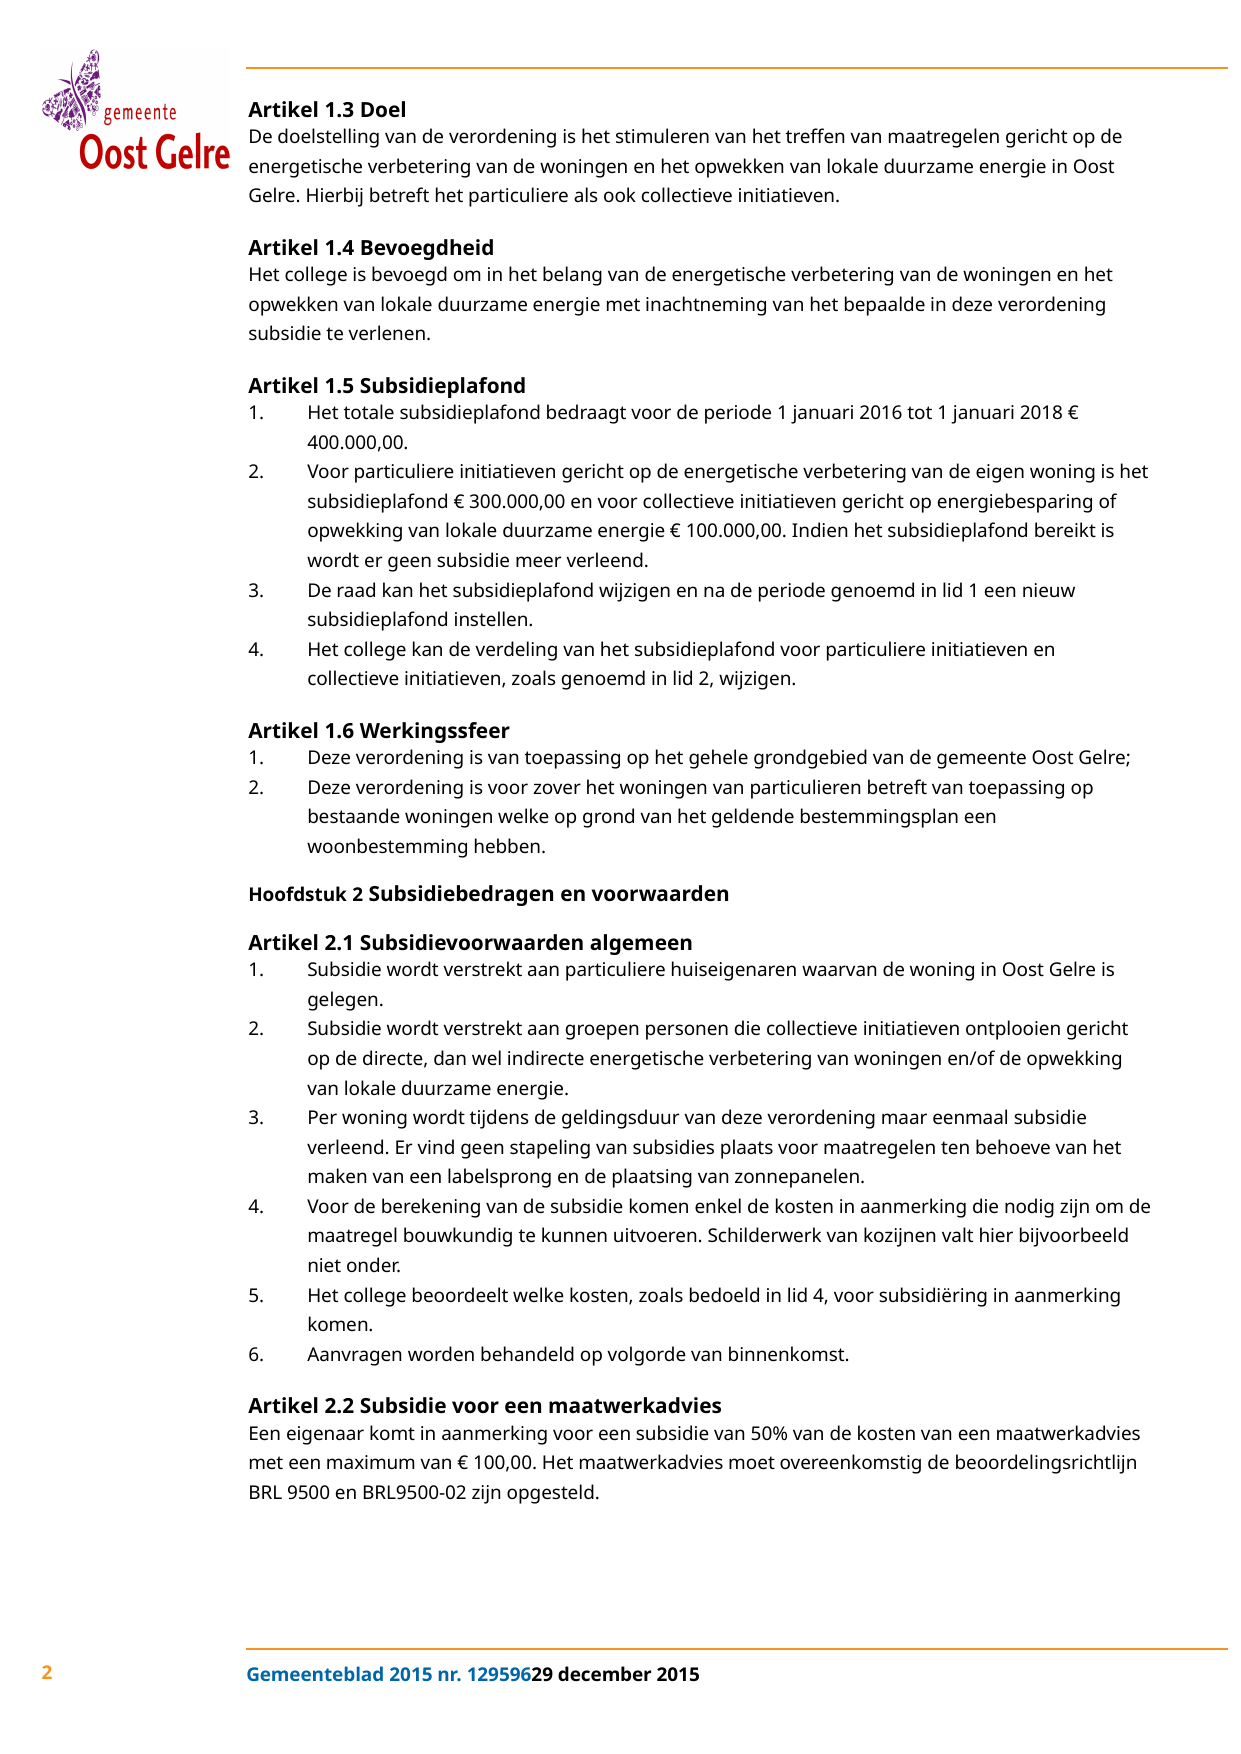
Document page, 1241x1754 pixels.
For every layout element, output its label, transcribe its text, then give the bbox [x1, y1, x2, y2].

list Aanvragen worden behandeld op volgorde van binnenkomst. [248, 1341, 1152, 1367]
list Het college beoordeelt welke kosten, zoals bedoeld in lid 4, voor subsidiëring in aanmerking komen. [248, 1282, 1152, 1337]
list Deze verordening is van toepassing op het gehele grondgebied van de gemeente Oost Gelre; [248, 744, 1152, 770]
list Voor de berekening van de subsidie komen enkel de kosten in aanmerking die nodig zijn om de maatregel bouwkundig te kunnen uitvoeren. Schilderwerk van kozijnen valt hier bijvoorbeeld niet onder. [248, 1193, 1152, 1278]
text Artikel 1.3 Doel [248, 95, 1152, 123]
text Artikel 2.1 Subsidievoorwaarden algemeen [248, 928, 1152, 956]
text Hoofdstuk 2 Subsidiebedragen en voorwaarden [248, 879, 1152, 907]
list Deze verordening is voor zover het woningen van particulieren betreft van toepassing op bestaande woningen welke op grond van het geldende bestemmingsplan een woonbestemming hebben. [248, 774, 1152, 859]
text Artikel 1.4 Bevoegdheid [248, 233, 1152, 261]
list Subsidie wordt verstrekt aan groepen personen die collectieve initiatieven ontplooien gericht op de directe, dan wel indirecte energetische verbetering van woningen en/of de opwekking van lokale duurzame energie. [248, 1016, 1152, 1101]
list Het totale subsidieplafond bedraagt voor de periode 1 januari 2016 tot 1 januari 2018 € 400.000,00. [248, 399, 1152, 454]
picture [41, 47, 231, 172]
text De doelstelling van de verordening is het stimuleren van het treffen van maatregelen gericht op de energetische verbetering van de woningen en het opwekken van lokale duurzame energie in Oost Gelre. Hierbij betreft het particuliere als ook collectieve initiatieven. [248, 123, 1152, 208]
text Artikel 1.6 Werkingssfeer [248, 716, 1152, 744]
text Het college is bevoegd om in het belang van de energetische verbetering van de woningen en het opwekken van lokale duurzame energie met inachtneming van het bepaalde in deze verordening subsidie te verlenen. [248, 261, 1152, 346]
list De raad kan het subsidieplafond wijzigen en na de periode genoemd in lid 1 een nieuw subsidieplafond instellen. [248, 577, 1152, 632]
list Het college kan de verdeling van het subsidieplafond voor particuliere initiatieven en collectieve initiatieven, zoals genoemd in lid 2, wijzigen. [248, 636, 1152, 691]
text Artikel 1.5 Subsidieplafond [248, 371, 1152, 399]
text Een eigenaar komt in aanmerking voor een subsidie van 50% van de kosten van een maatwerkadvies met een maximum van € 100,00. Het maatwerkadvies moet overeenkomstig de beoordelingsrichtlijn BRL 9500 en BRL9500-02 zijn opgesteld. [248, 1420, 1152, 1505]
list Voor particuliere initiatieven gericht op de energetische verbetering van de eigen woning is het subsidieplafond € 300.000,00 en voor collectieve initiatieven gericht op energiebesparing of opwekking van lokale duurzame energie € 100.000,00. Indien het subsidieplafond bereikt is wordt er geen subsidie meer verleend. [248, 458, 1152, 573]
list Per woning wordt tijdens de geldingsduur van deze verordening maar eenmaal subsidie verleend. Er vind geen stapeling van subsidies plaats voor maatregelen ten behoeve van het maken van een labelsprong en de plaatsing van zonnepanelen. [248, 1104, 1152, 1189]
list Subsidie wordt verstrekt aan particuliere huiseigenaren waarvan de woning in Oost Gelre is gelegen. [248, 956, 1152, 1012]
text Artikel 2.2 Subsidie voor een maatwerkadvies [248, 1391, 1152, 1420]
